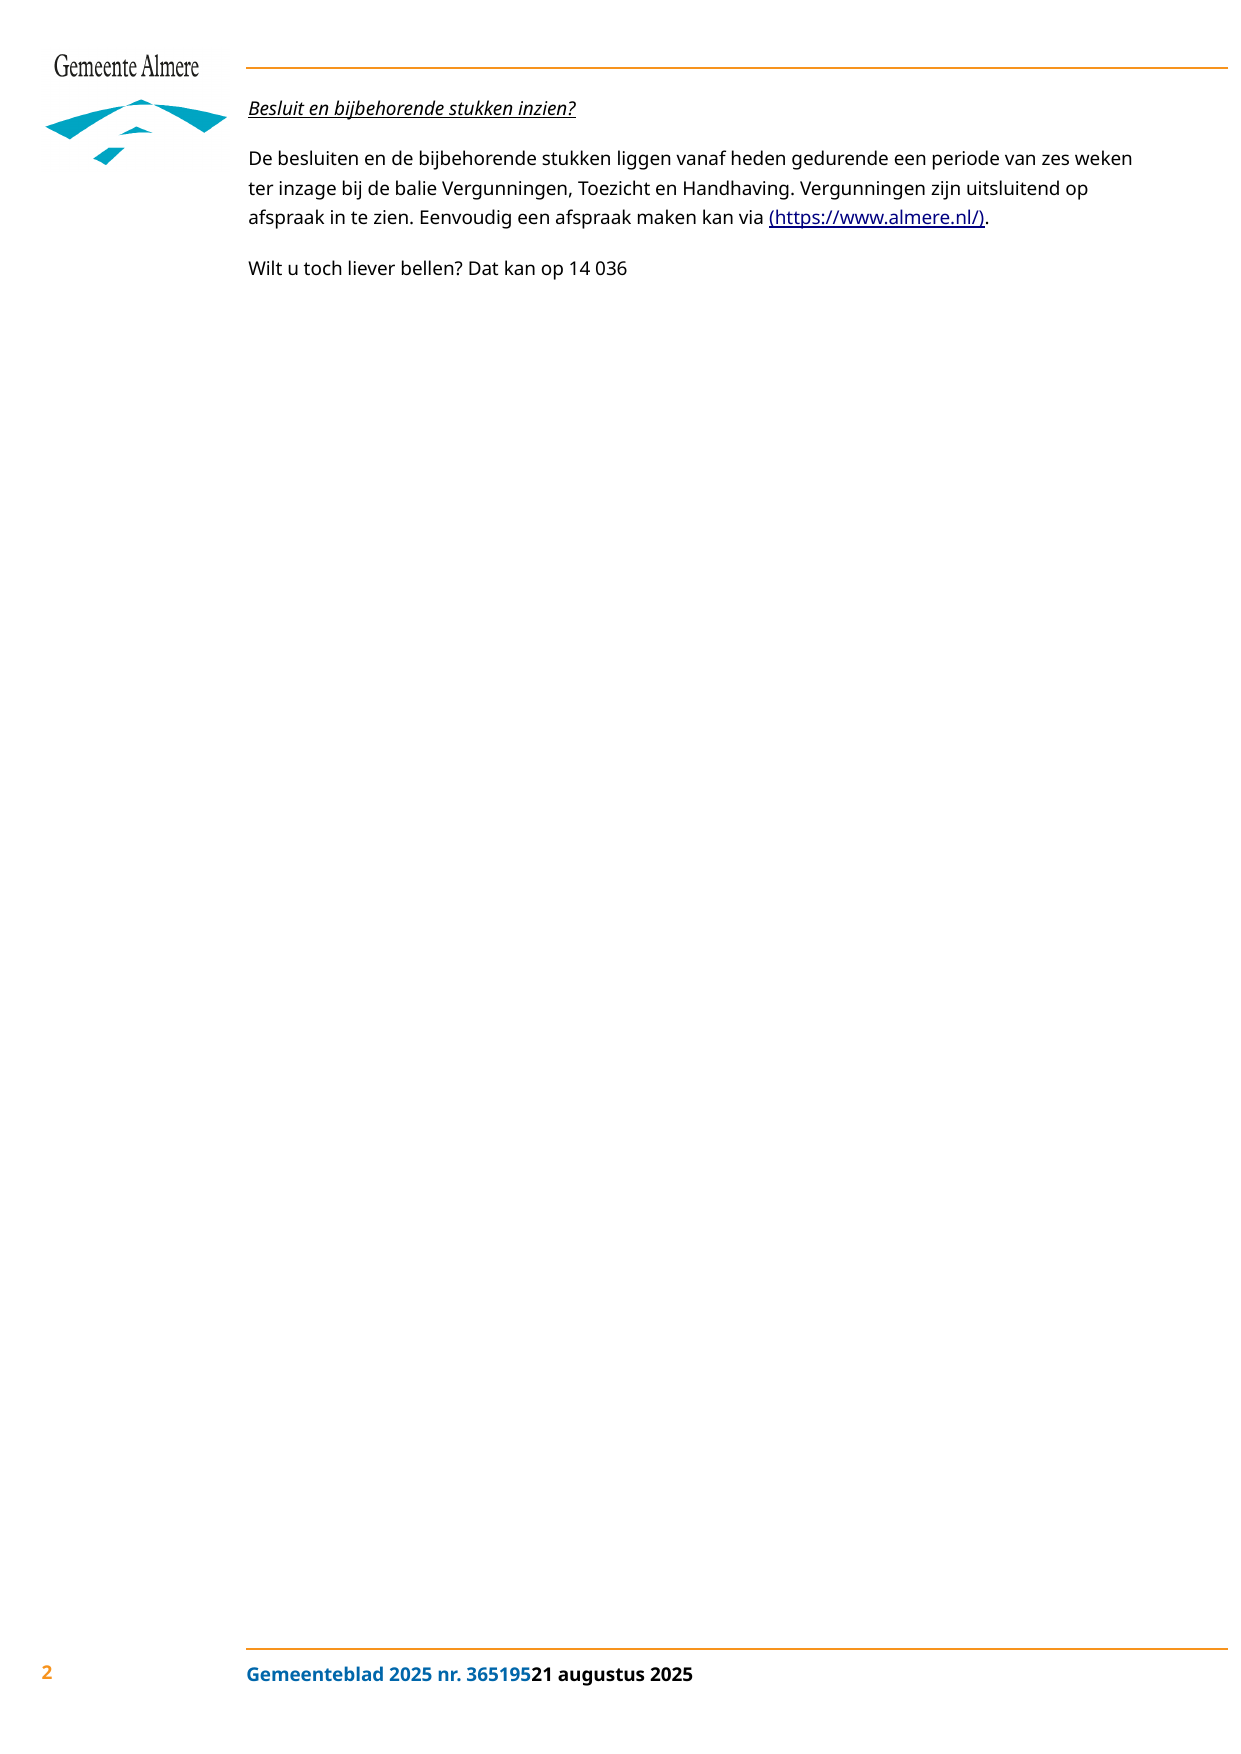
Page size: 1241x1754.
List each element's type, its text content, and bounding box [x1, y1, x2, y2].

text De besluiten en de bijbehorende stukken liggen vanaf heden gedurende een periode van zes weken ter inzage bij de balie Vergunningen, Toezicht en Handhaving. Vergunningen zijn uitsluitend op afspraak in te zien. Eenvoudig een afspraak maken kan via (https://www.almere.nl/). [248, 145, 1152, 230]
text Wilt u toch liever bellen? Dat kan op 14 036 [248, 255, 1152, 281]
text Besluit en bijbehorende stukken inzien? [248, 95, 1152, 121]
picture [41, 47, 231, 172]
